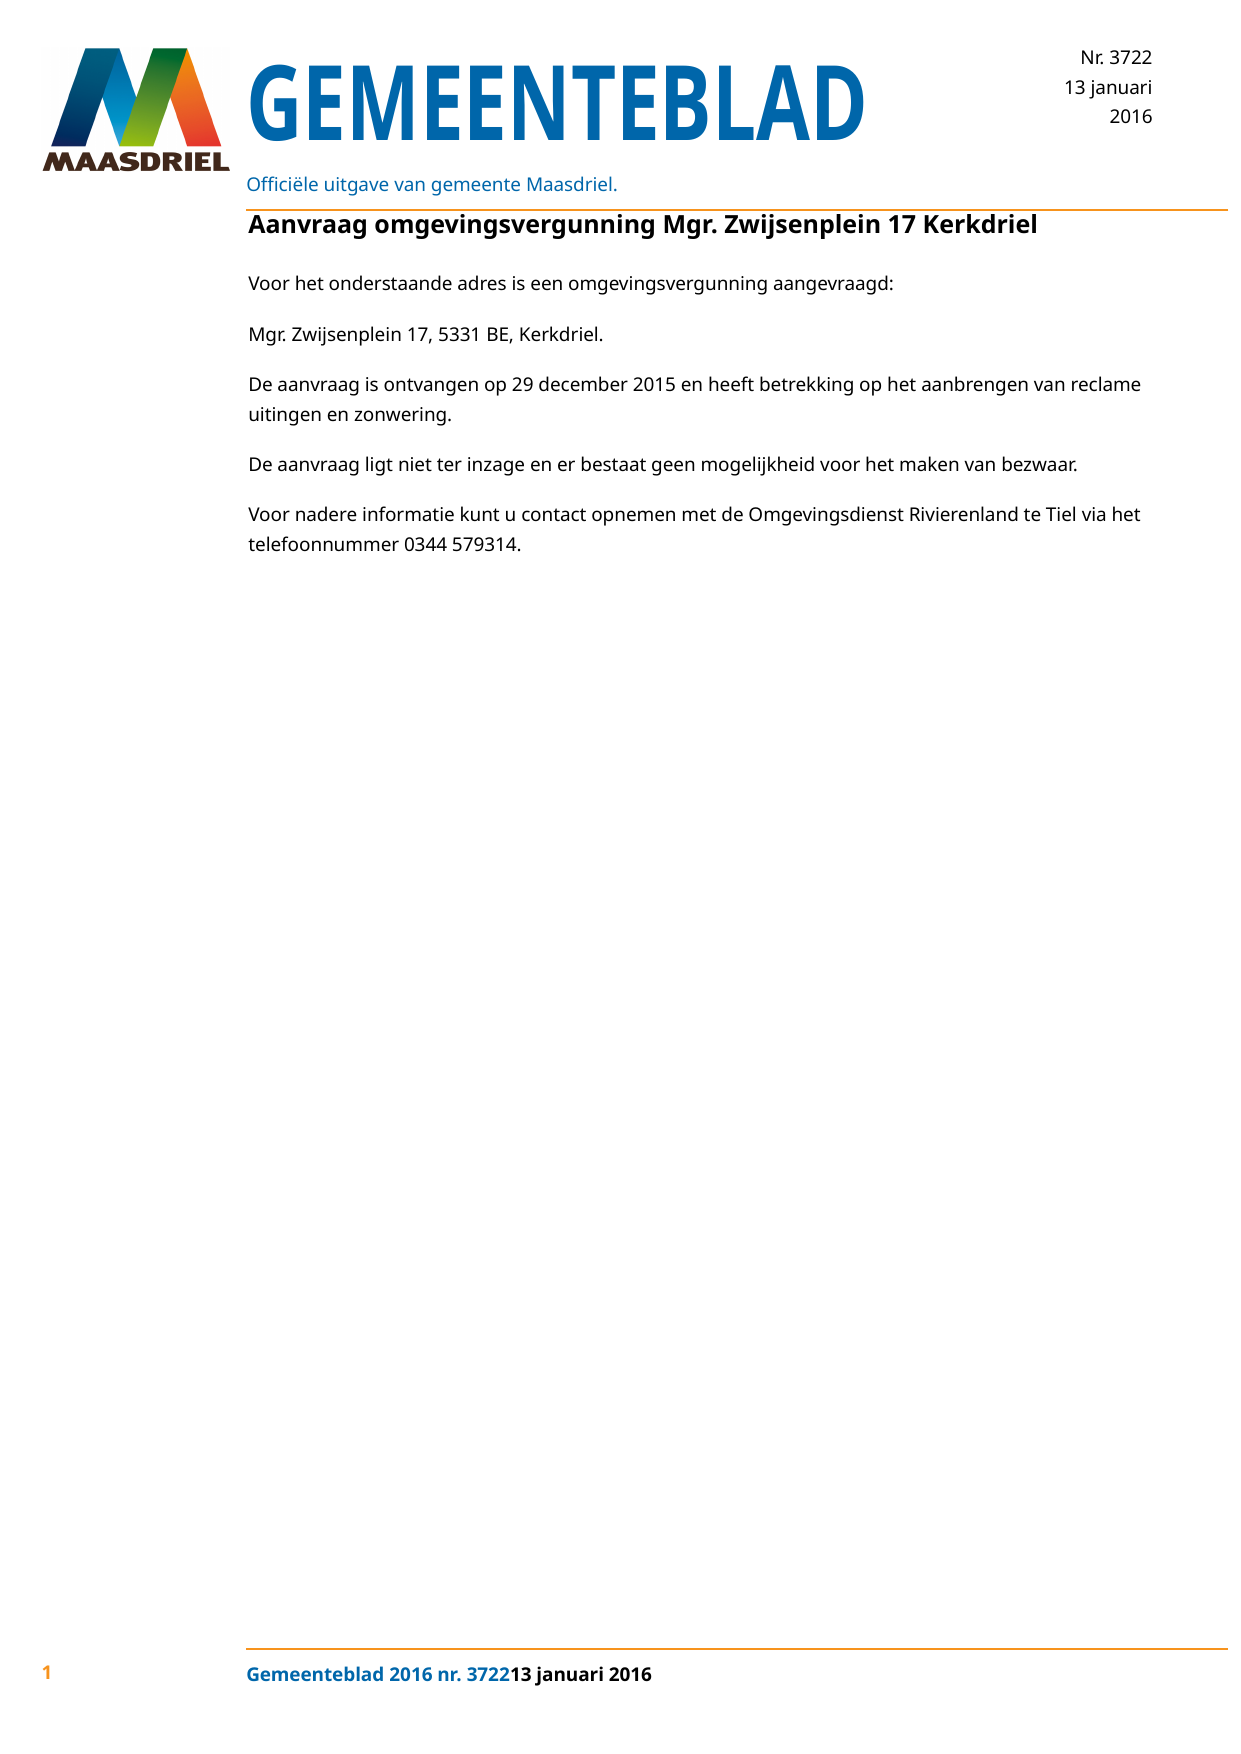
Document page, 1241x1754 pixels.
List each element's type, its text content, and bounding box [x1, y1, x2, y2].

text Aanvraag omgevingsvergunning Mgr. Zwijsenplein 17 Kerkdriel [248, 211, 1152, 241]
text De aanvraag is ontvangen op 29 december 2015 en heeft betrekking op het aanbrengen van reclame uitingen en zonwering. [248, 371, 1152, 426]
text Mgr. Zwijsenplein 17, 5331 BE, Kerkdriel. [248, 321, 1152, 346]
text De aanvraag ligt niet ter inzage en er bestaat geen mogelijkheid voor het maken van bezwaar. [248, 451, 1152, 477]
text Voor nadere informatie kunt u contact opnemen met de Omgevingsdienst Rivierenland te Tiel via het telefoonnummer 0344 579314. [248, 502, 1152, 557]
text Voor het onderstaande adres is een omgevingsvergunning aangevraagd: [248, 270, 1152, 296]
picture [41, 47, 231, 172]
